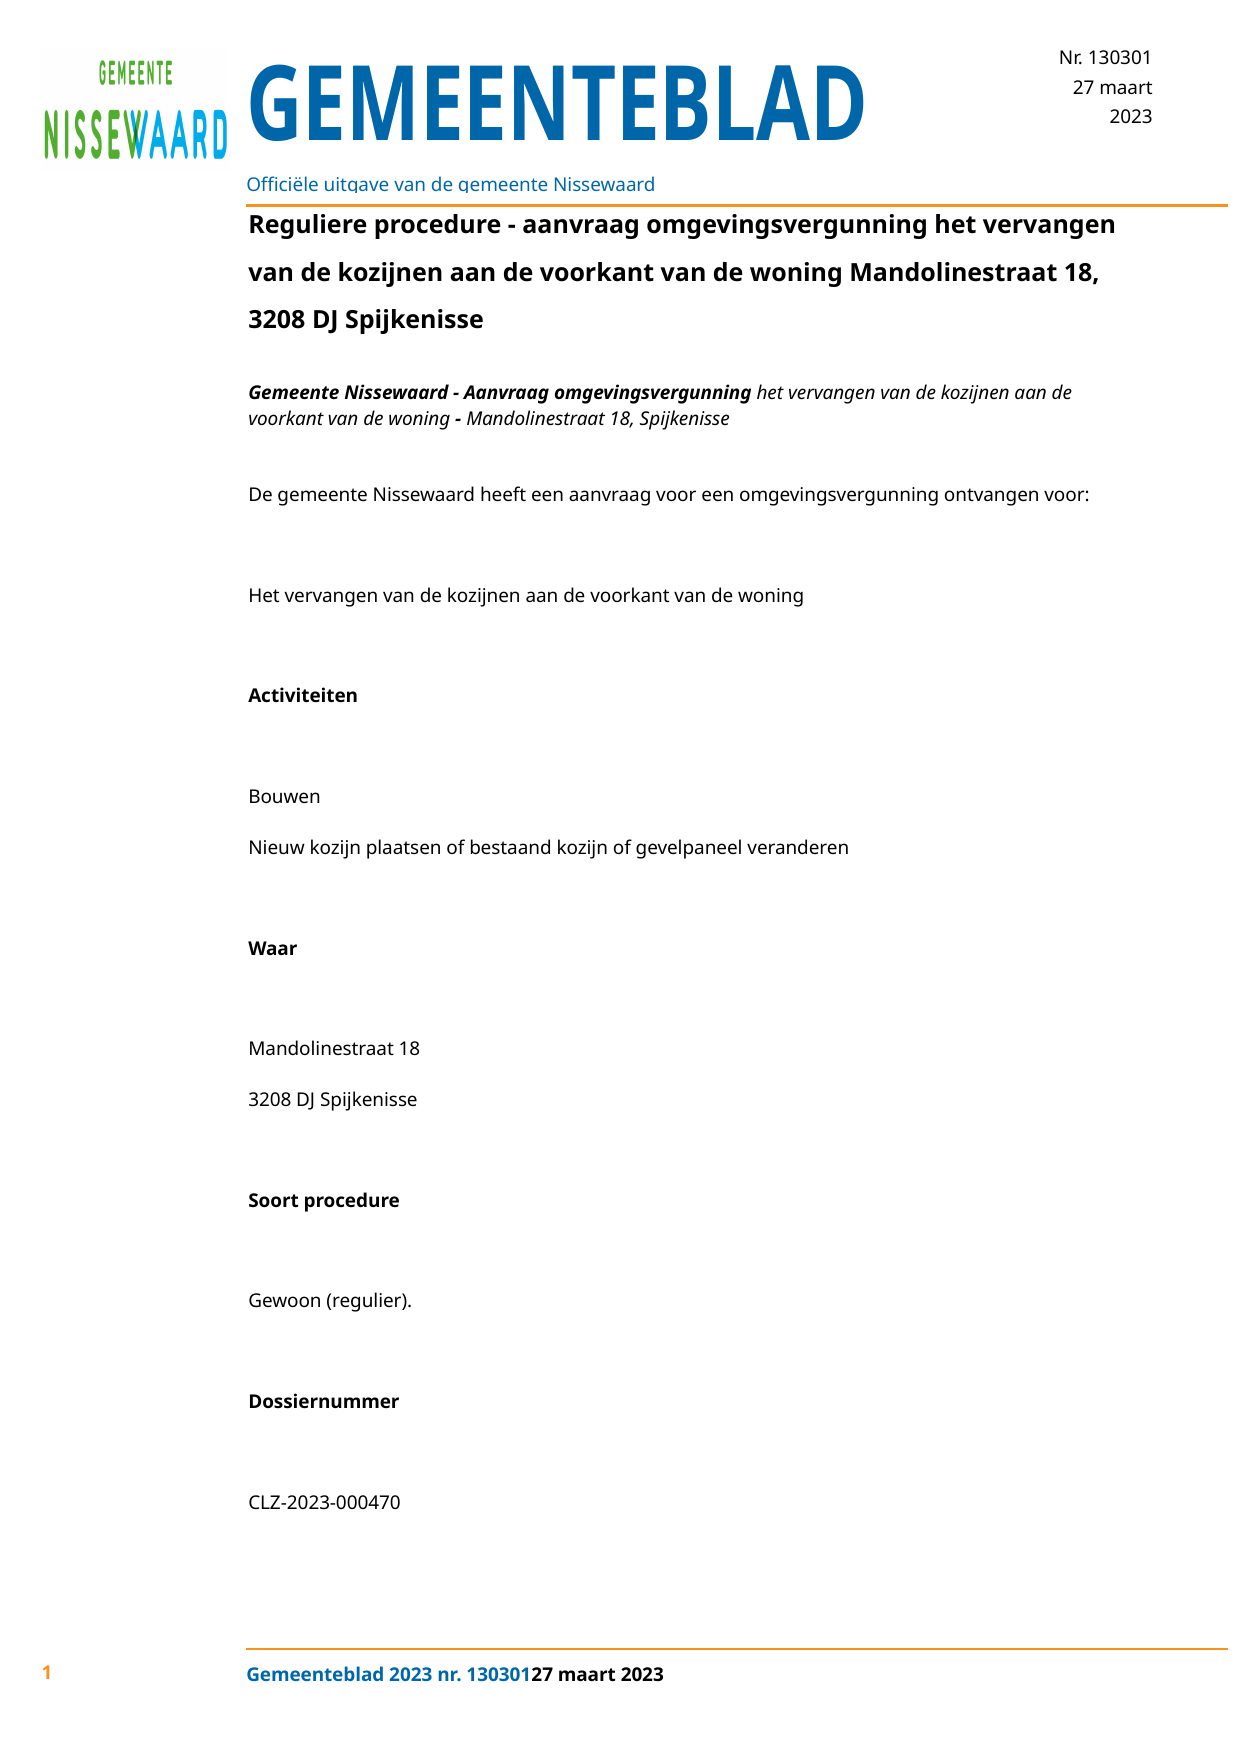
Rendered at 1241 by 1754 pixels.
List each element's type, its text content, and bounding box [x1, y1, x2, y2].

text Waar [248, 935, 1152, 960]
text Activiteiten [248, 683, 1152, 708]
text CLZ-2023-000470 [248, 1489, 1152, 1515]
text Mandolinestraat 18 [248, 1036, 1152, 1061]
picture [41, 47, 231, 172]
text Nieuw kozijn plaatsen of bestaand kozijn of gevelpaneel veranderen [248, 834, 1152, 859]
text Reguliere procedure - aanvraag omgevingsvergunning het vervangen van de kozijnen aan de voorkant van de woning Mandolinestraat 18, 3208 DJ Spijkenisse [248, 207, 1152, 336]
text 3208 DJ Spijkenisse [248, 1086, 1152, 1112]
text Gewoon (regulier). [248, 1288, 1152, 1313]
text Het vervangen van de kozijnen aan de voorkant van de woning [248, 582, 1152, 607]
text De gemeente Nissewaard heeft een aanvraag voor een omgevingsvergunning ontvangen voor: [248, 481, 1152, 507]
text Dossiernummer [248, 1388, 1152, 1414]
text Bouwen [248, 783, 1152, 809]
text Soort procedure [248, 1187, 1152, 1212]
text Gemeente Nissewaard - Aanvraag omgevingsvergunning het vervangen van de kozijnen aan de voorkant van de woning - Mandolinestraat 18, Spijkenisse [248, 379, 1152, 431]
